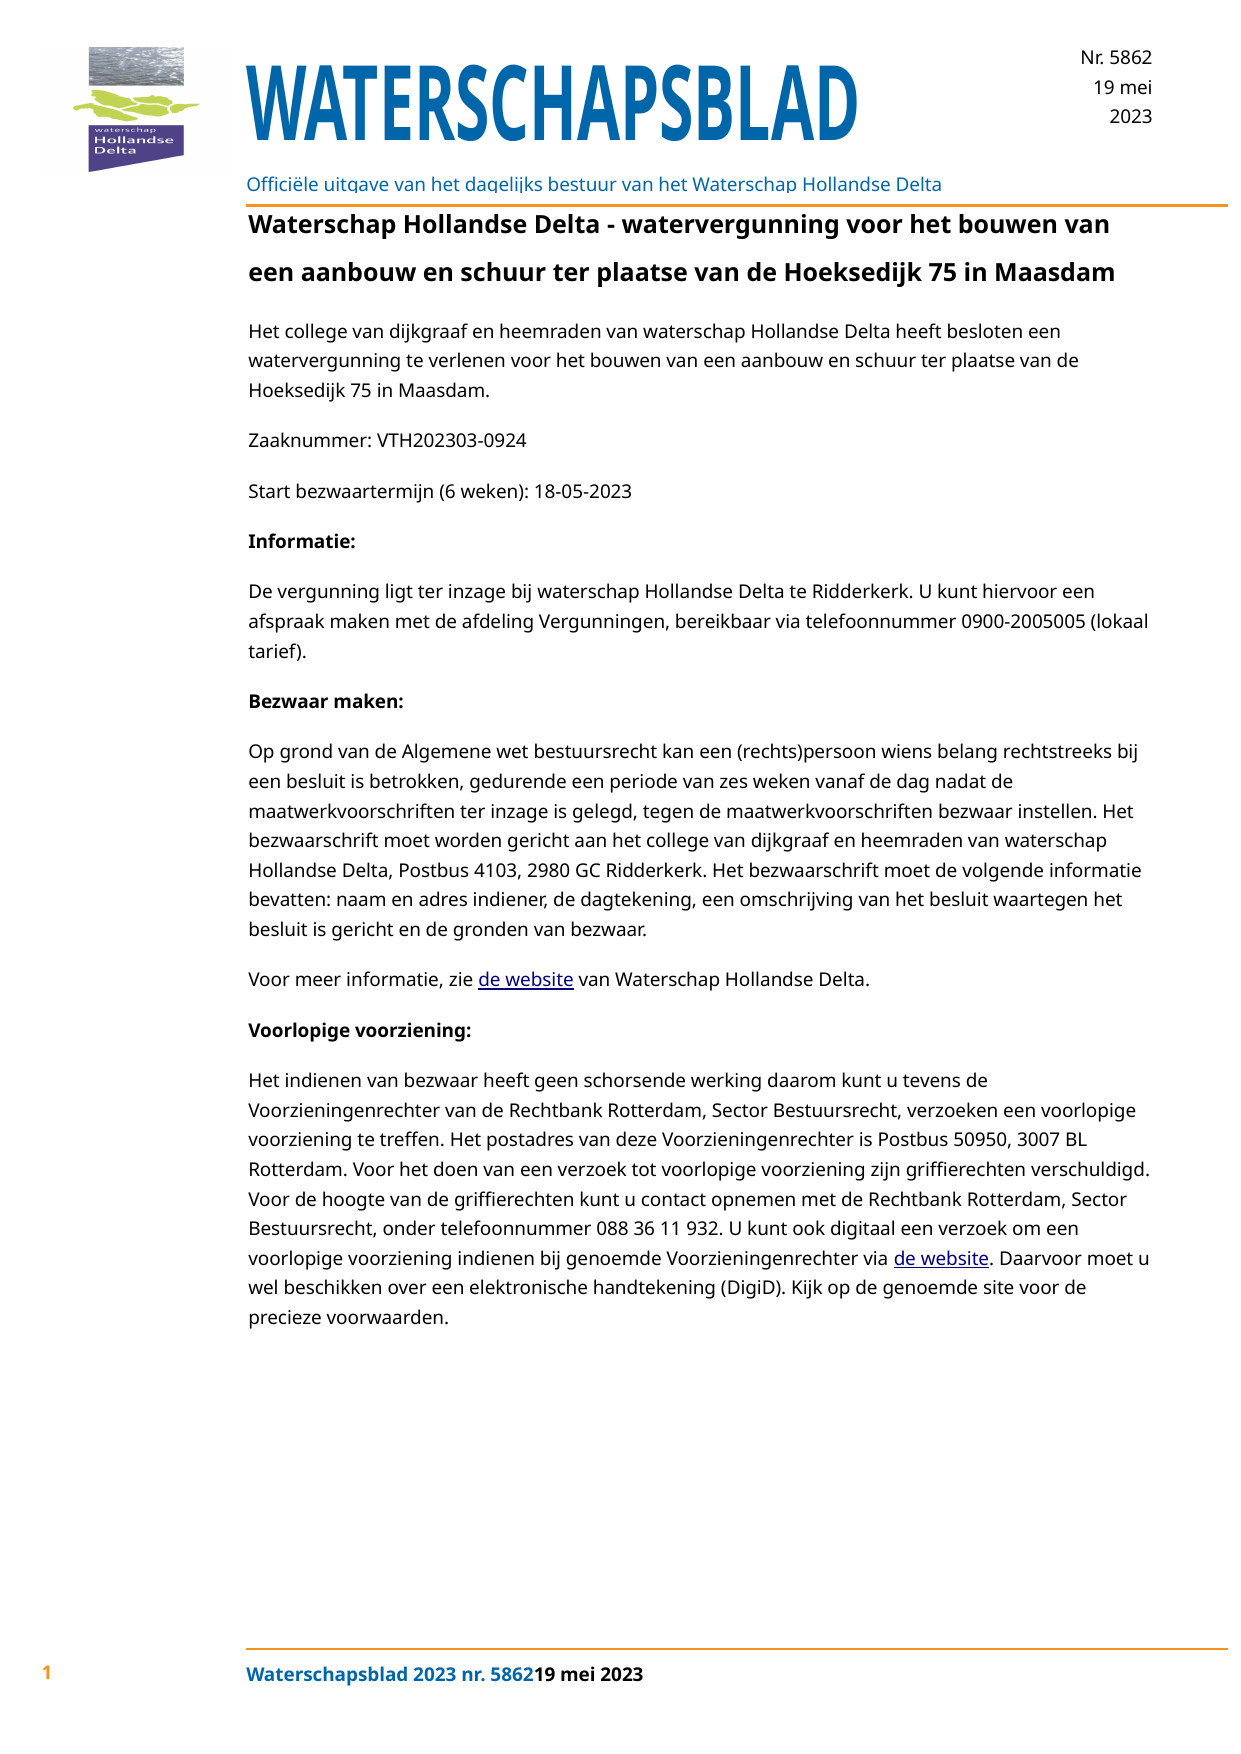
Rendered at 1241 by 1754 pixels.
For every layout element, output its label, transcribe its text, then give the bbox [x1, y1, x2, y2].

text Zaaknummer: VTH202303-0924 [248, 427, 1152, 453]
text Op grond van de Algemene wet bestuursrecht kan een (rechts)persoon wiens belang rechtstreeks bij een besluit is betrokken, gedurende een periode van zes weken vanaf de dag nadat de maatwerkvoorschriften ter inzage is gelegd, tegen de maatwerkvoorschriften bezwaar instellen. Het bezwaarschrift moet worden gericht aan het college van dijkgraaf en heemraden van waterschap Hollandse Delta, Postbus 4103, 2980 GC Ridderkerk. Het bezwaarschrift moet de volgende informatie bevatten: naam en adres indiener, de dagtekening, een omschrijving van het besluit waartegen het besluit is gericht en de gronden van bezwaar. [248, 739, 1152, 942]
text Start bezwaartermijn (6 weken): 18-05-2023 [248, 478, 1152, 504]
text Het indienen van bezwaar heeft geen schorsende werking daarom kunt u tevens de Voorzieningenrechter van de Rechtbank Rotterdam, Sector Bestuursrecht, verzoeken een voorlopige voorziening te treffen. Het postadres van deze Voorzieningenrechter is Postbus 50950, 3007 BL Rotterdam. Voor het doen van een verzoek tot voorlopige voorziening zijn griffierechten verschuldigd. Voor de hoogte van de griffierechten kunt u contact opnemen met de Rechtbank Rotterdam, Sector Bestuursrecht, onder telefoonnummer 088 36 11 932. U kunt ook digitaal een verzoek om een voorlopige voorziening indienen bij genoemde Voorzieningenrechter via de website. Daarvoor moet u wel beschikken over een elektronische handtekening (DigiD). Kijk op de genoemde site voor de precieze voorwaarden. [248, 1067, 1152, 1330]
text De vergunning ligt ter inzage bij waterschap Hollandse Delta te Ridderkerk. U kunt hiervoor een afspraak maken met de afdeling Vergunningen, bereikbaar via telefoonnummer 0900-2005005 (lokaal tarief). [248, 579, 1152, 664]
text Informatie: [248, 528, 1152, 554]
text Voorlopige voorziening: [248, 1017, 1152, 1043]
text Voor meer informatie, zie de website van Waterschap Hollandse Delta. [248, 967, 1152, 992]
text Het college van dijkgraaf en heemraden van waterschap Hollandse Delta heeft besloten een watervergunning te verlenen voor het bouwen van een aanbouw en schuur ter plaatse van de Hoeksedijk 75 in Maasdam. [248, 318, 1152, 403]
text Waterschap Hollandse Delta - watervergunning voor het bouwen van een aanbouw en schuur ter plaatse van de Hoeksedijk 75 in Maasdam [248, 207, 1152, 288]
text Bezwaar maken: [248, 688, 1152, 714]
picture [41, 47, 231, 172]
